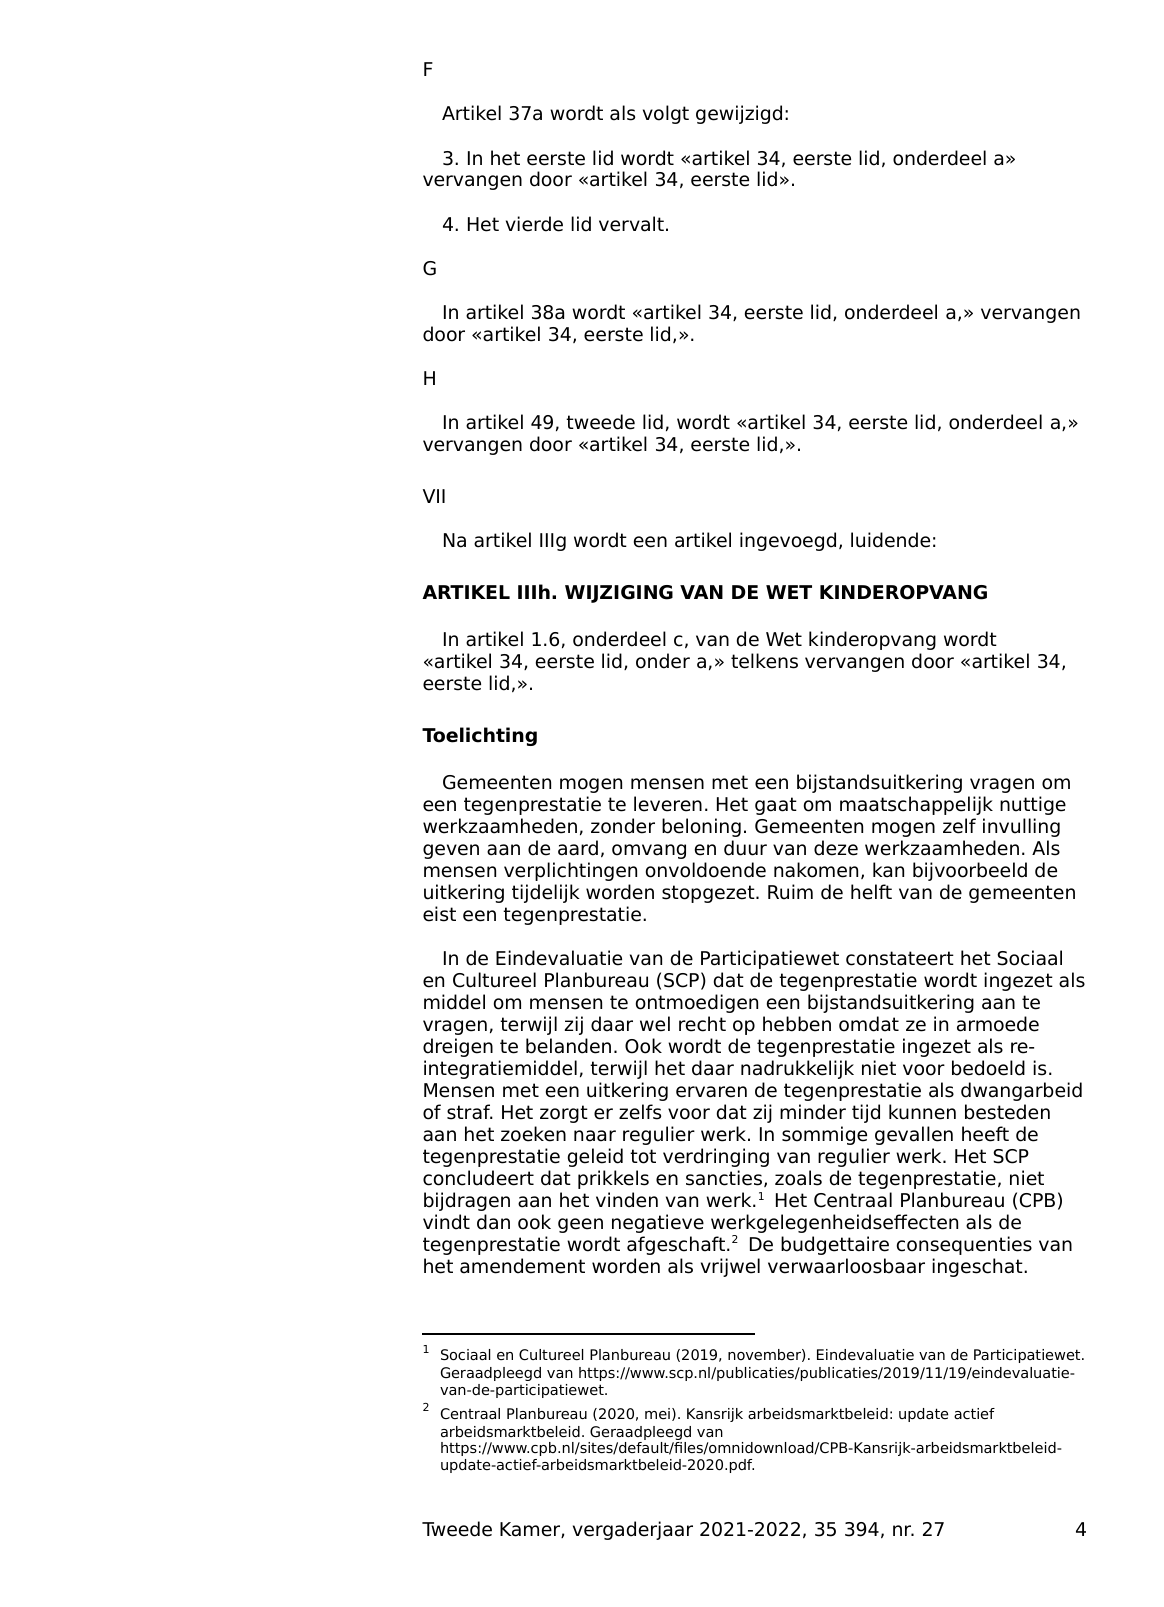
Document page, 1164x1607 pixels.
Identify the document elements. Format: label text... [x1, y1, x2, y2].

text H [422, 368, 1087, 390]
text In artikel 49, tweede lid, wordt «artikel 34, eerste lid, onderdeel a,» vervangen door «artikel 34, eerste lid,». [422, 412, 1087, 456]
text Gemeenten mogen mensen met een bijstandsuitkering vragen om een tegenprestatie te leveren. Het gaat om maatschappelijk nuttige werkzaamheden, zonder beloning. Gemeenten mogen zelf invulling geven aan de aard, omvang en duur van deze werkzaamheden. Als mensen verplichtingen onvoldoende nakomen, kan bijvoorbeeld de uitkering tijdelijk worden stopgezet. Ruim de helft van de gemeenten eist een tegenprestatie. [422, 772, 1087, 926]
text Centraal Planbureau (2020, mei). Kansrijk arbeidsmarktbeleid: update actief arbeidsmarktbeleid. Geraadpleegd van https://www.cpb.nl/sites/default/files/omnidownload/CPB-Kansrijk-arbeidsmarktbeleid-update-actief-arbeidsmarktbeleid-2020.pdf. [422, 1402, 1087, 1474]
text Artikel 37a wordt als volgt gewijzigd: [422, 103, 1087, 125]
subtitle VII [422, 486, 1087, 508]
text In de Eindevaluatie van de Participatiewet constateert het Sociaal en Cultureel Planbureau (SCP) dat de tegenprestatie wordt ingezet als middel om mensen te ontmoedigen een bijstandsuitkering aan te vragen, terwijl zij daar wel recht op hebben omdat ze in armoede dreigen te belanden. Ook wordt de tegenprestatie ingezet als re-integratiemiddel, terwijl het daar nadrukkelijk niet voor bedoeld is. Mensen met een uitkering ervaren de tegenprestatie als dwangarbeid of straf. Het zorgt er zelfs voor dat zij minder tijd kunnen besteden aan het zoeken naar regulier werk. In sommige gevallen heeft de tegenprestatie geleid tot verdringing van regulier werk. Het SCP concludeert dat prikkels en sancties, zoals de tegenprestatie, niet bijdragen aan het vinden van werk. Het Centraal Planbureau (CPB) vindt dan ook geen negatieve werkgelegenheidseffecten als de tegenprestatie wordt afgeschaft. De budgettaire consequenties van het amendement worden als vrijwel verwaarloosbaar ingeschat. [422, 948, 1087, 1278]
subtitle Toelichting [422, 725, 1087, 747]
text G [422, 258, 1087, 280]
text 4. Het vierde lid vervalt. [422, 213, 1087, 236]
text Sociaal en Cultureel Planbureau (2019, november). Eindevaluatie van de Participatiewet. Geraadpleegd van https://www.scp.nl/publicaties/publicaties/2019/11/19/eindevaluatie-van-de-participatiewet. [422, 1343, 1087, 1399]
text 3. In het eerste lid wordt «artikel 34, eerste lid, onderdeel a» vervangen door «artikel 34, eerste lid». [422, 147, 1087, 191]
text Na artikel IIIg wordt een artikel ingevoegd, luidende: [422, 530, 1087, 552]
subtitle ARTIKEL IIIh. WIJZIGING VAN DE WET KINDEROPVANG [422, 582, 1087, 604]
text F [422, 59, 1087, 81]
text In artikel 1.6, onderdeel c, van de Wet kinderopvang wordt «artikel 34, eerste lid, onder a,» telkens vervangen door «artikel 34, eerste lid,». [422, 629, 1087, 695]
text In artikel 38a wordt «artikel 34, eerste lid, onderdeel a,» vervangen door «artikel 34, eerste lid,». [422, 302, 1087, 346]
